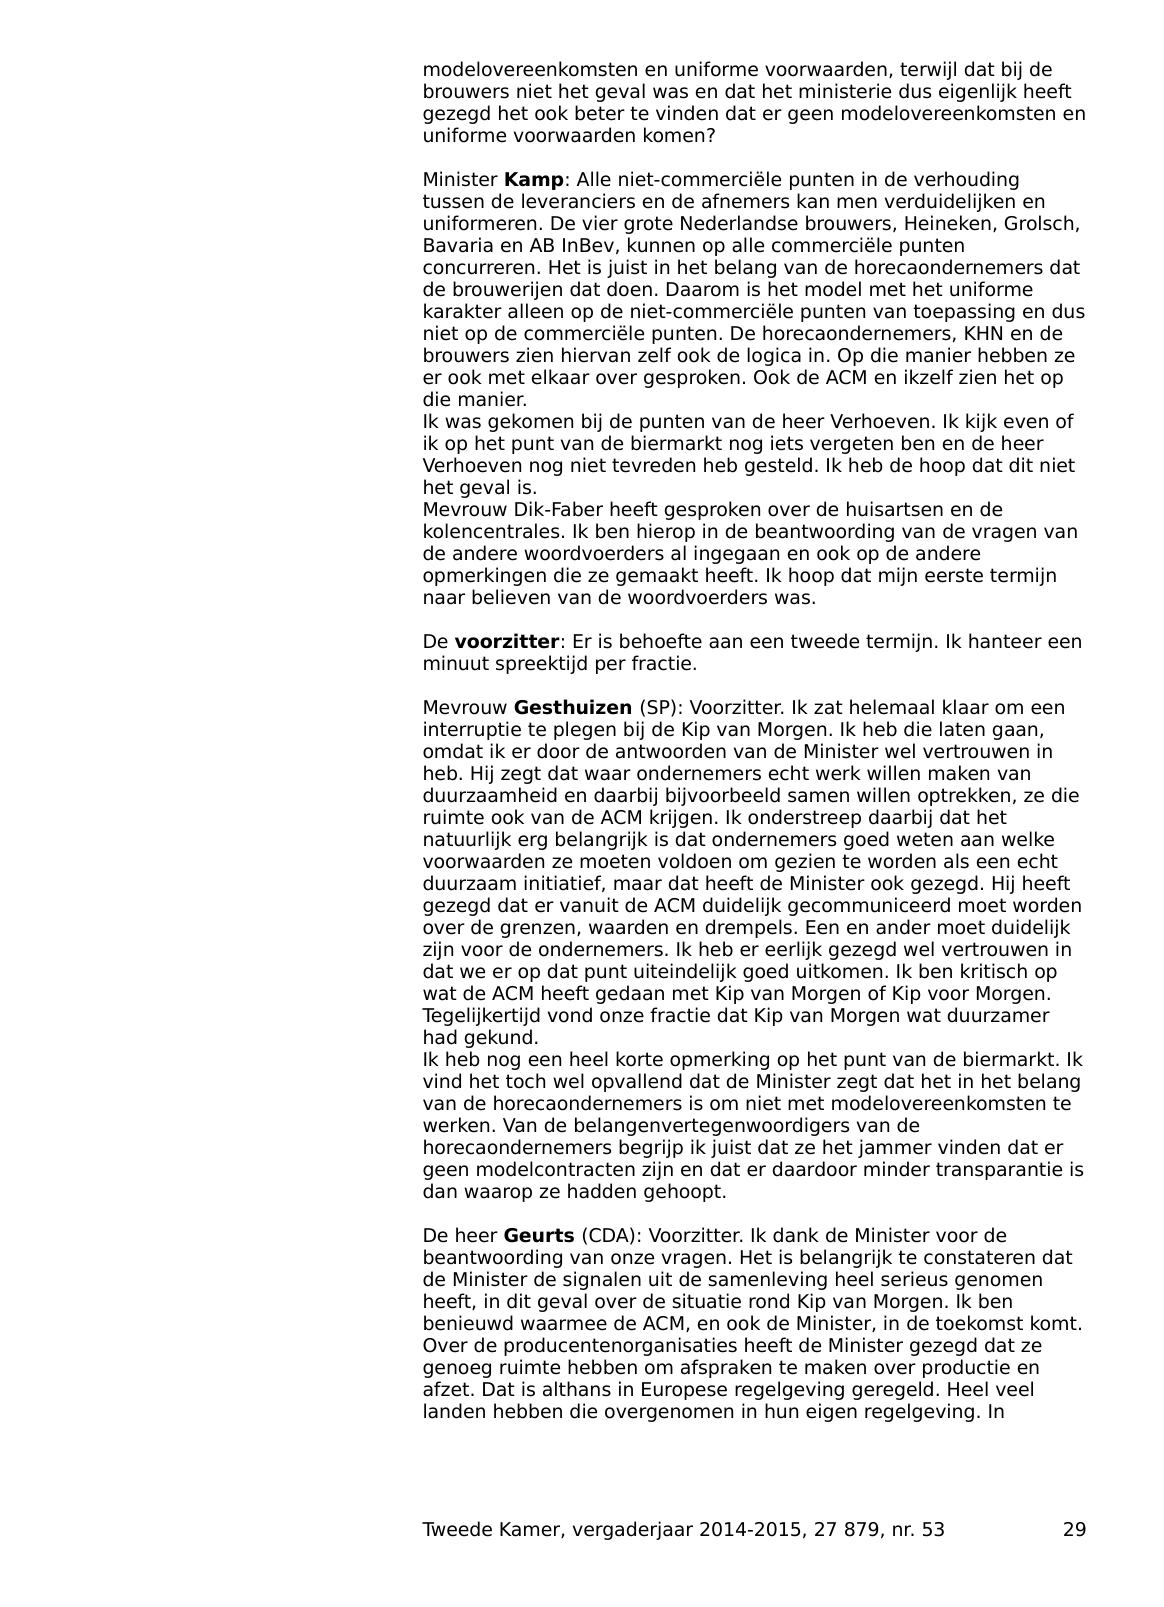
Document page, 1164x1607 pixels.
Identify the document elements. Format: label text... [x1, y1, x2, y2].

text Minister Kamp: Alle niet-commerciële punten in de verhouding tussen de leveranciers en de afnemers kan men verduidelijken en uniformeren. De vier grote Nederlandse brouwers, Heineken, Grolsch, Bavaria en AB InBev, kunnen op alle commerciële punten concurreren. Het is juist in het belang van de horecaondernemers dat de brouwerijen dat doen. Daarom is het model met het uniforme karakter alleen op de niet-commerciële punten van toepassing en dus niet op de commerciële punten. De horecaondernemers, KHN en de brouwers zien hiervan zelf ook de logica in. Op die manier hebben ze er ook met elkaar over gesproken. Ook de ACM en ikzelf zien het op die manier. [422, 169, 1087, 411]
text modelovereenkomsten en uniforme voorwaarden, terwijl dat bij de brouwers niet het geval was en dat het ministerie dus eigenlijk heeft gezegd het ook beter te vinden dat er geen modelovereenkomsten en uniforme voorwaarden komen? [422, 59, 1087, 147]
text Ik heb nog een heel korte opmerking op het punt van de biermarkt. Ik vind het toch wel opvallend dat de Minister zegt dat het in het belang van de horecaondernemers is om niet met modelovereenkomsten te werken. Van de belangenvertegenwoordigers van de horecaondernemers begrijp ik juist dat ze het jammer vinden dat er geen modelcontracten zijn en dat er daardoor minder transparantie is dan waarop ze hadden gehoopt. [422, 1049, 1087, 1203]
text De heer Geurts (CDA): Voorzitter. Ik dank de Minister voor de beantwoording van onze vragen. Het is belangrijk te constateren dat de Minister de signalen uit de samenleving heel serieus genomen heeft, in dit geval over de situatie rond Kip van Morgen. Ik ben benieuwd waarmee de ACM, en ook de Minister, in de toekomst komt. [422, 1225, 1087, 1335]
text Mevrouw Gesthuizen (SP): Voorzitter. Ik zat helemaal klaar om een interruptie te plegen bij de Kip van Morgen. Ik heb die laten gaan, omdat ik er door de antwoorden van de Minister wel vertrouwen in heb. Hij zegt dat waar ondernemers echt werk willen maken van duurzaamheid en daarbij bijvoorbeeld samen willen optrekken, ze die ruimte ook van de ACM krijgen. Ik onderstreep daarbij dat het natuurlijk erg belangrijk is dat ondernemers goed weten aan welke voorwaarden ze moeten voldoen om gezien te worden als een echt duurzaam initiatief, maar dat heeft de Minister ook gezegd. Hij heeft gezegd dat er vanuit de ACM duidelijk gecommuniceerd moet worden over de grenzen, waarden en drempels. Een en ander moet duidelijk zijn voor de ondernemers. Ik heb er eerlijk gezegd wel vertrouwen in dat we er op dat punt uiteindelijk goed uitkomen. Ik ben kritisch op wat de ACM heeft gedaan met Kip van Morgen of Kip voor Morgen. Tegelijkertijd vond onze fractie dat Kip van Morgen wat duurzamer had gekund. [422, 697, 1087, 1049]
text Over de producentenorganisaties heeft de Minister gezegd dat ze genoeg ruimte hebben om afspraken te maken over productie en afzet. Dat is althans in Europese regelgeving geregeld. Heel veel landen hebben die overgenomen in hun eigen regelgeving. In [422, 1335, 1087, 1423]
text Mevrouw Dik-Faber heeft gesproken over de huisartsen en de kolencentrales. Ik ben hierop in de beantwoording van de vragen van de andere woordvoerders al ingegaan en ook op de andere opmerkingen die ze gemaakt heeft. Ik hoop dat mijn eerste termijn naar believen van de woordvoerders was. [422, 499, 1087, 609]
text Ik was gekomen bij de punten van de heer Verhoeven. Ik kijk even of ik op het punt van de biermarkt nog iets vergeten ben en de heer Verhoeven nog niet tevreden heb gesteld. Ik heb de hoop dat dit niet het geval is. [422, 411, 1087, 499]
text De voorzitter: Er is behoefte aan een tweede termijn. Ik hanteer een minuut spreektijd per fractie. [422, 631, 1087, 675]
